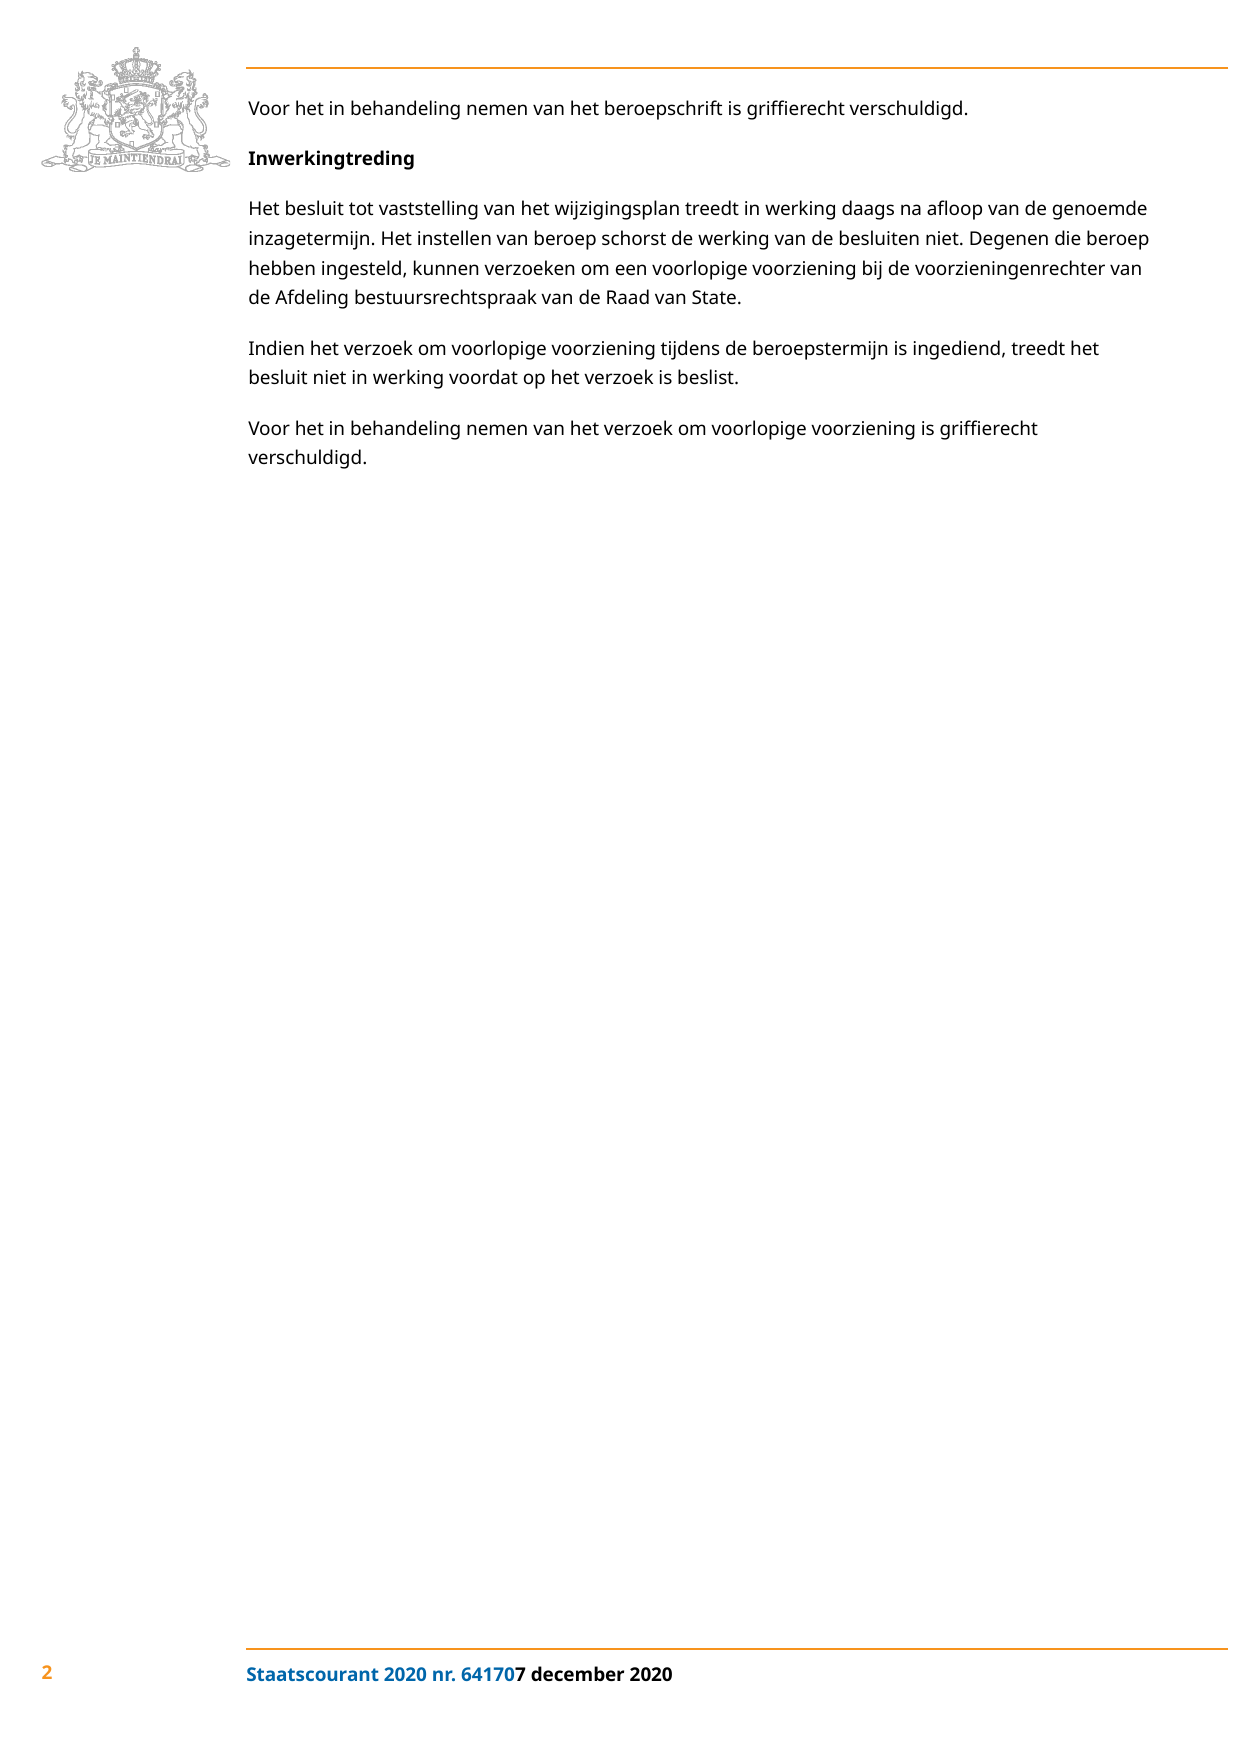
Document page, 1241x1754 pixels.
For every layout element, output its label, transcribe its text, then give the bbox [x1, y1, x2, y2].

text Voor het in behandeling nemen van het beroepschrift is griffierecht verschuldigd. [248, 95, 1152, 121]
text Indien het verzoek om voorlopige voorziening tijdens de beroepstermijn is ingediend, treedt het besluit niet in werking voordat op het verzoek is beslist. [248, 335, 1152, 390]
text Voor het in behandeling nemen van het verzoek om voorlopige voorziening is griffierecht verschuldigd. [248, 415, 1152, 470]
text Inwerkingtreding [248, 145, 1152, 171]
picture [41, 47, 231, 172]
text Het besluit tot vaststelling van het wijzigingsplan treedt in werking daags na afloop van de genoemde inzagetermijn. Het instellen van beroep schorst de werking van de besluiten niet. Degenen die beroep hebben ingesteld, kunnen verzoeken om een voorlopige voorziening bij de voorzieningenrechter van de Afdeling bestuursrechtspraak van de Raad van State. [248, 196, 1152, 310]
